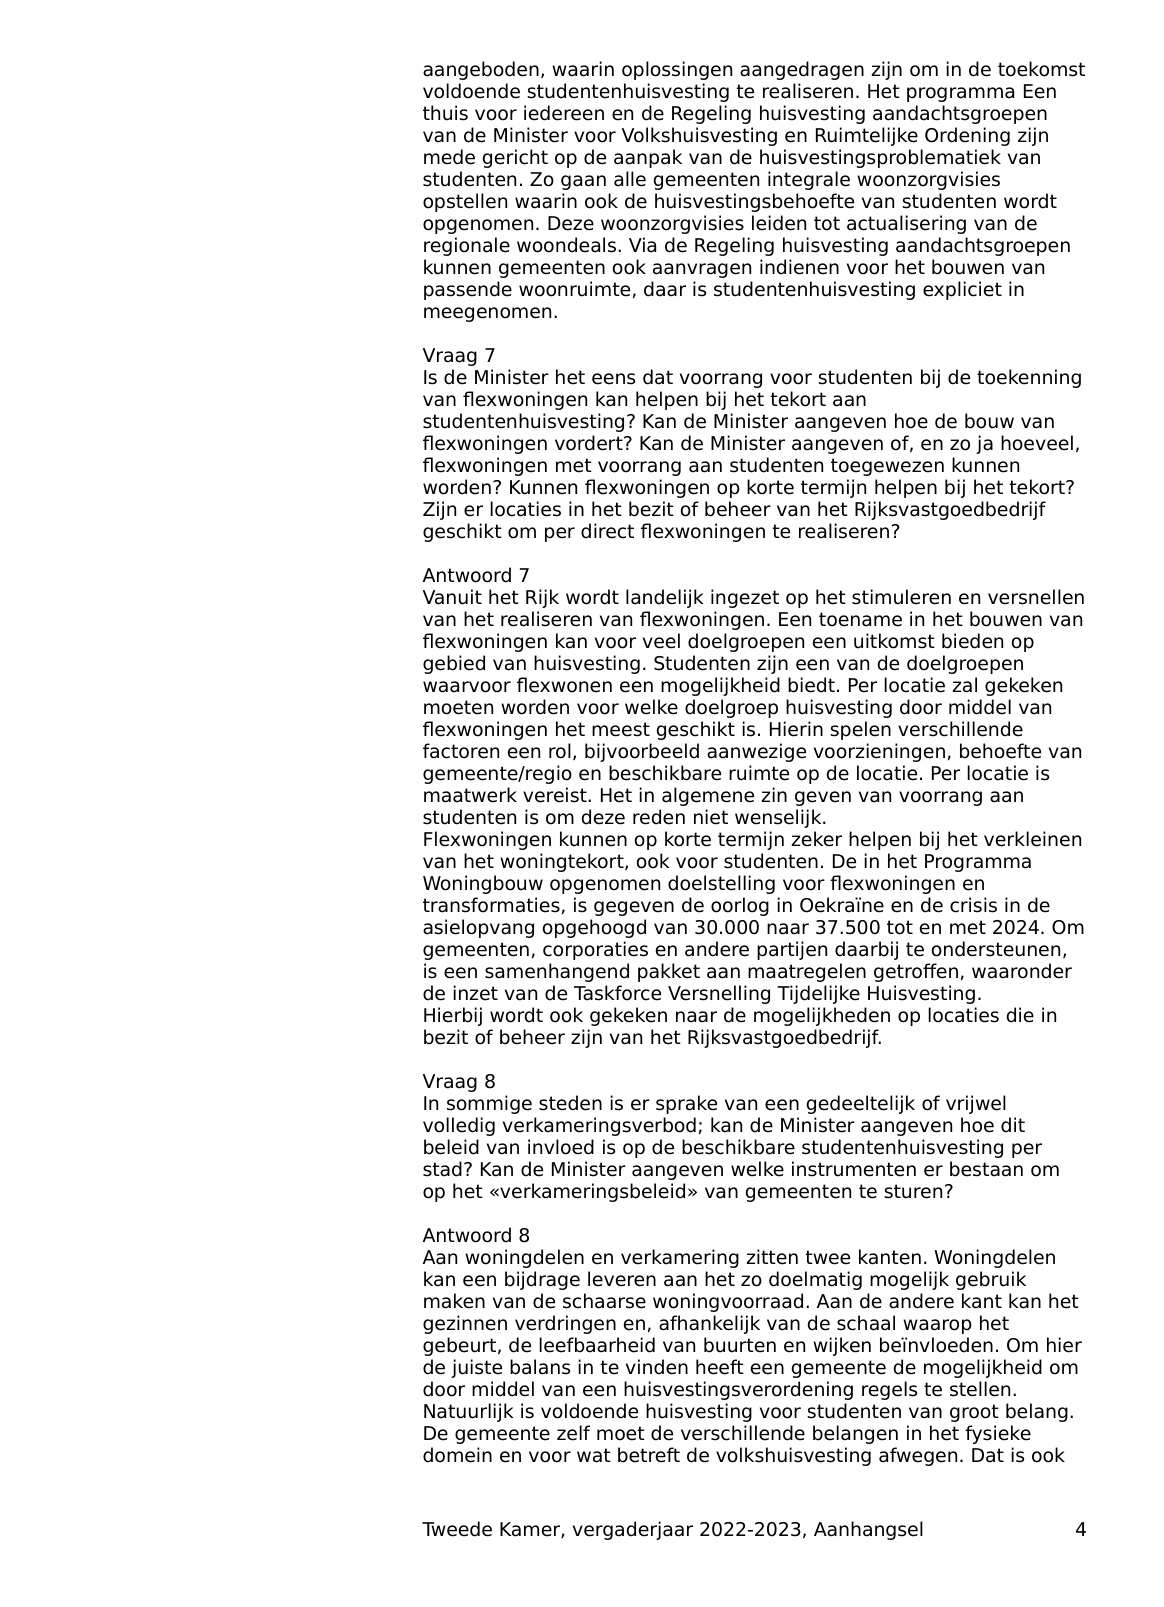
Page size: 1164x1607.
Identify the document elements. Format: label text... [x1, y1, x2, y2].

text Flexwoningen kunnen op korte termijn zeker helpen bij het verkleinen van het woningtekort, ook voor studenten. De in het Programma Woningbouw opgenomen doelstelling voor flexwoningen en transformaties, is gegeven de oorlog in Oekraïne en de crisis in de asielopvang opgehoogd van 30.000 naar 37.500 tot en met 2024. Om gemeenten, corporaties en andere partijen daarbij te ondersteunen, is een samenhangend pakket aan maatregelen getroffen, waaronder de inzet van de Taskforce Versnelling Tijdelijke Huisvesting. [422, 829, 1087, 1004]
text In sommige steden is er sprake van een gedeeltelijk of vrijwel volledig verkameringsverbod; kan de Minister aangeven hoe dit beleid van invloed is op de beschikbare studentenhuisvesting per stad? Kan de Minister aangeven welke instrumenten er bestaan om op het «verkameringsbeleid» van gemeenten te sturen? [422, 1093, 1087, 1203]
text aangeboden, waarin oplossingen aangedragen zijn om in de toekomst voldoende studentenhuisvesting te realiseren. Het programma Een thuis voor iedereen en de Regeling huisvesting aandachtsgroepen van de Minister voor Volkshuisvesting en Ruimtelijke Ordening zijn mede gericht op de aanpak van de huisvestingsproblematiek van studenten. Zo gaan alle gemeenten integrale woonzorgvisies opstellen waarin ook de huisvestingsbehoefte van studenten wordt opgenomen. Deze woonzorgvisies leiden tot actualisering van de regionale woondeals. Via de Regeling huisvesting aandachtsgroepen kunnen gemeenten ook aanvragen indienen voor het bouwen van passende woonruimte, daar is studentenhuisvesting expliciet in meegenomen. [422, 59, 1087, 323]
text Aan woningdelen en verkamering zitten twee kanten. Woningdelen kan een bijdrage leveren aan het zo doelmatig mogelijk gebruik maken van de schaarse woningvoorraad. Aan de andere kant kan het gezinnen verdringen en, afhankelijk van de schaal waarop het gebeurt, de leefbaarheid van buurten en wijken beïnvloeden. Om hier de juiste balans in te vinden heeft een gemeente de mogelijkheid om door middel van een huisvestingsverordening regels te stellen. Natuurlijk is voldoende huisvesting voor studenten van groot belang. De gemeente zelf moet de verschillende belangen in het fysieke domein en voor wat betreft de volkshuisvesting afwegen. Dat is ook [422, 1247, 1087, 1467]
text Antwoord 7 [422, 565, 1087, 587]
text Antwoord 8 [422, 1225, 1087, 1247]
text Vanuit het Rijk wordt landelijk ingezet op het stimuleren en versnellen van het realiseren van flexwoningen. Een toename in het bouwen van flexwoningen kan voor veel doelgroepen een uitkomst bieden op gebied van huisvesting. Studenten zijn een van de doelgroepen waarvoor flexwonen een mogelijkheid biedt. Per locatie zal gekeken moeten worden voor welke doelgroep huisvesting door middel van flexwoningen het meest geschikt is. Hierin spelen verschillende factoren een rol, bijvoorbeeld aanwezige voorzieningen, behoefte van gemeente/regio en beschikbare ruimte op de locatie. Per locatie is maatwerk vereist. Het in algemene zin geven van voorrang aan studenten is om deze reden niet wenselijk. [422, 587, 1087, 829]
text Hierbij wordt ook gekeken naar de mogelijkheden op locaties die in bezit of beheer zijn van het Rijksvastgoedbedrijf. [422, 1004, 1087, 1048]
text Vraag 8 [422, 1071, 1087, 1093]
text Is de Minister het eens dat voorrang voor studenten bij de toekenning van flexwoningen kan helpen bij het tekort aan studentenhuisvesting? Kan de Minister aangeven hoe de bouw van flexwoningen vordert? Kan de Minister aangeven of, en zo ja hoeveel, flexwoningen met voorrang aan studenten toegewezen kunnen worden? Kunnen flexwoningen op korte termijn helpen bij het tekort? Zijn er locaties in het bezit of beheer van het Rijksvastgoedbedrijf geschikt om per direct flexwoningen te realiseren? [422, 367, 1087, 543]
text Vraag 7 [422, 345, 1087, 367]
